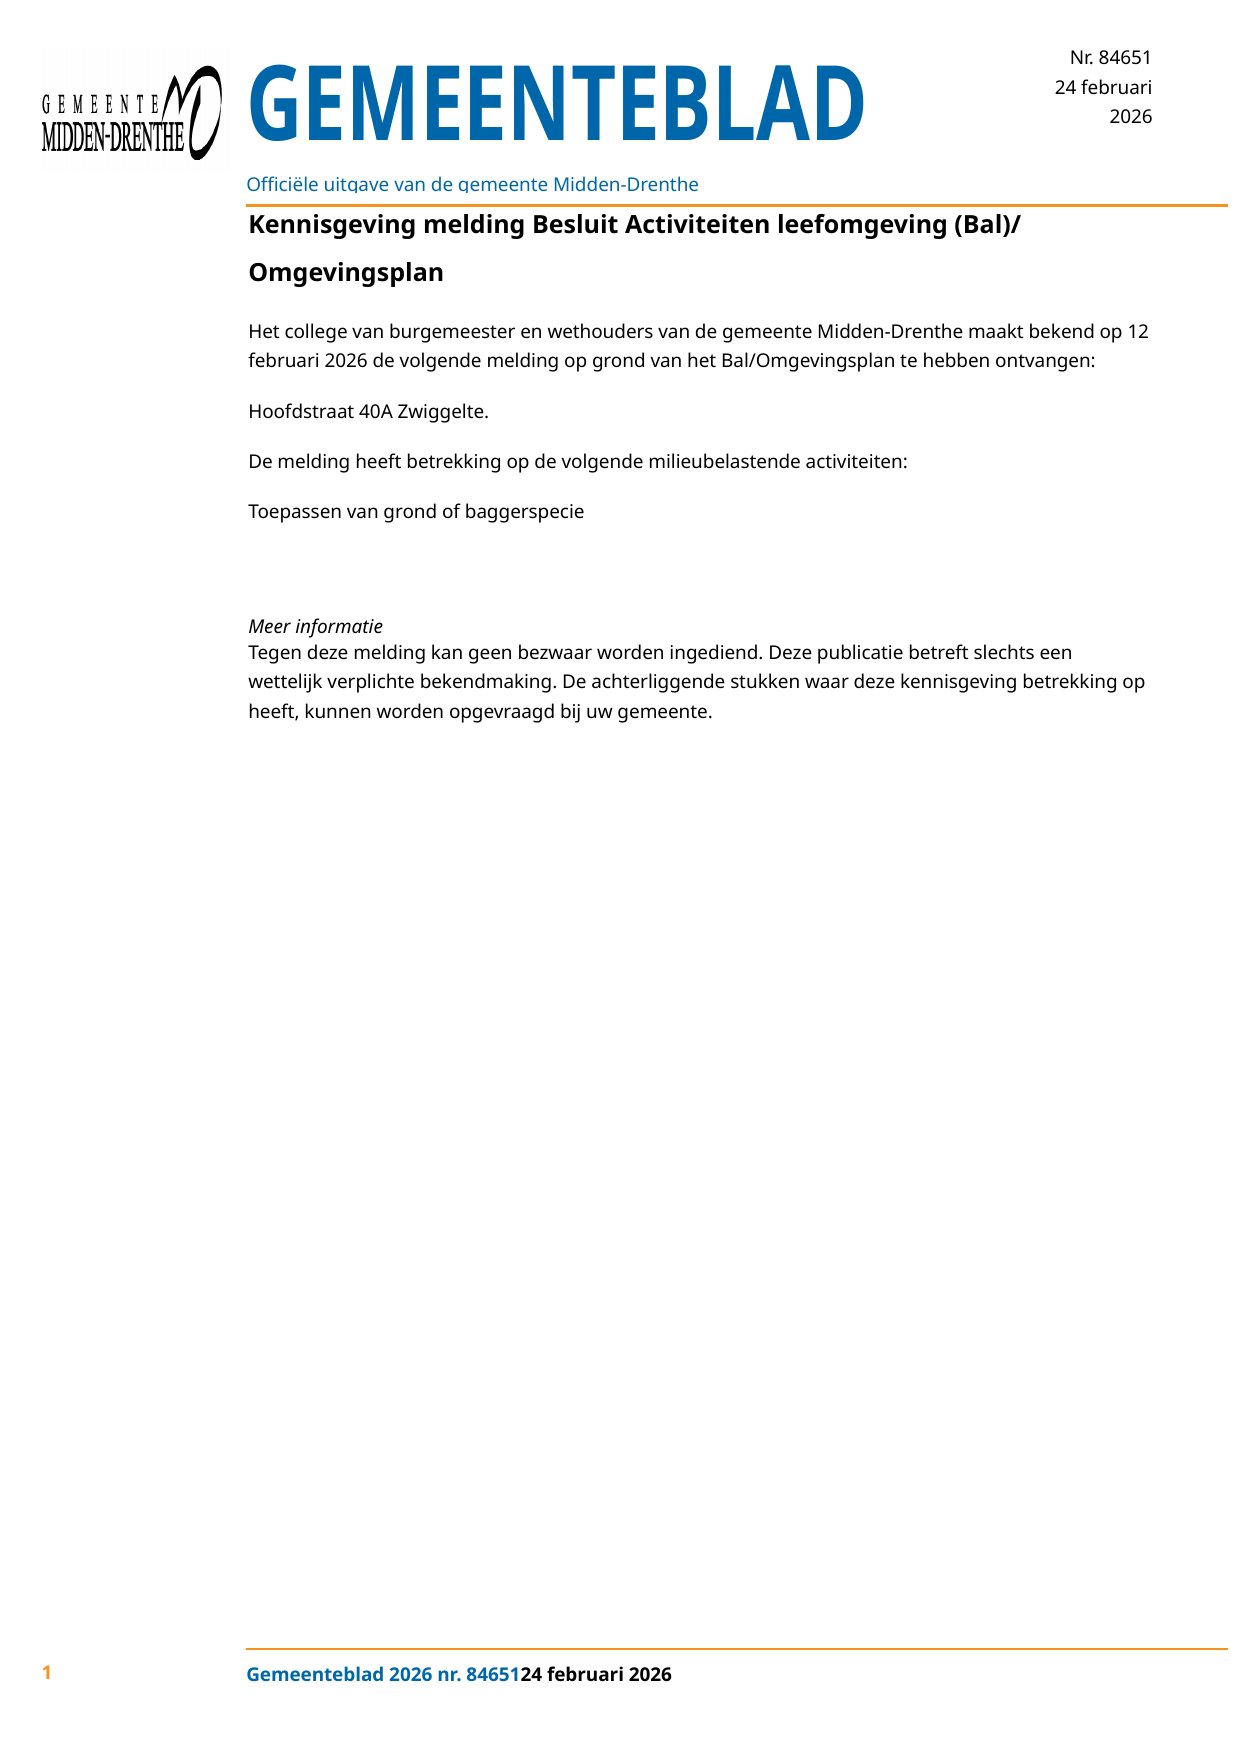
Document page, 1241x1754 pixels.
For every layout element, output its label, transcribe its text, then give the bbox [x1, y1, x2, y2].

text Kennisgeving melding Besluit Activiteiten leefomgeving (Bal)/ Omgevingsplan [248, 207, 1152, 288]
text Hoofdstraat 40A Zwiggelte. [248, 398, 1152, 424]
text Toepassen van grond of baggerspecie [248, 499, 1152, 524]
text De melding heeft betrekking op de volgende milieubelastende activiteiten: [248, 448, 1152, 474]
text Meer informatie [248, 613, 1152, 639]
picture [41, 47, 231, 172]
text Het college van burgemeester en wethouders van de gemeente Midden-Drenthe maakt bekend op 12 februari 2026 de volgende melding op grond van het Bal/Omgevingsplan te hebben ontvangen: [248, 318, 1152, 373]
text Tegen deze melding kan geen bezwaar worden ingediend. Deze publicatie betreft slechts een wettelijk verplichte bekendmaking. De achterliggende stukken waar deze kennisgeving betrekking op heeft, kunnen worden opgevraagd bij uw gemeente. [248, 639, 1152, 724]
